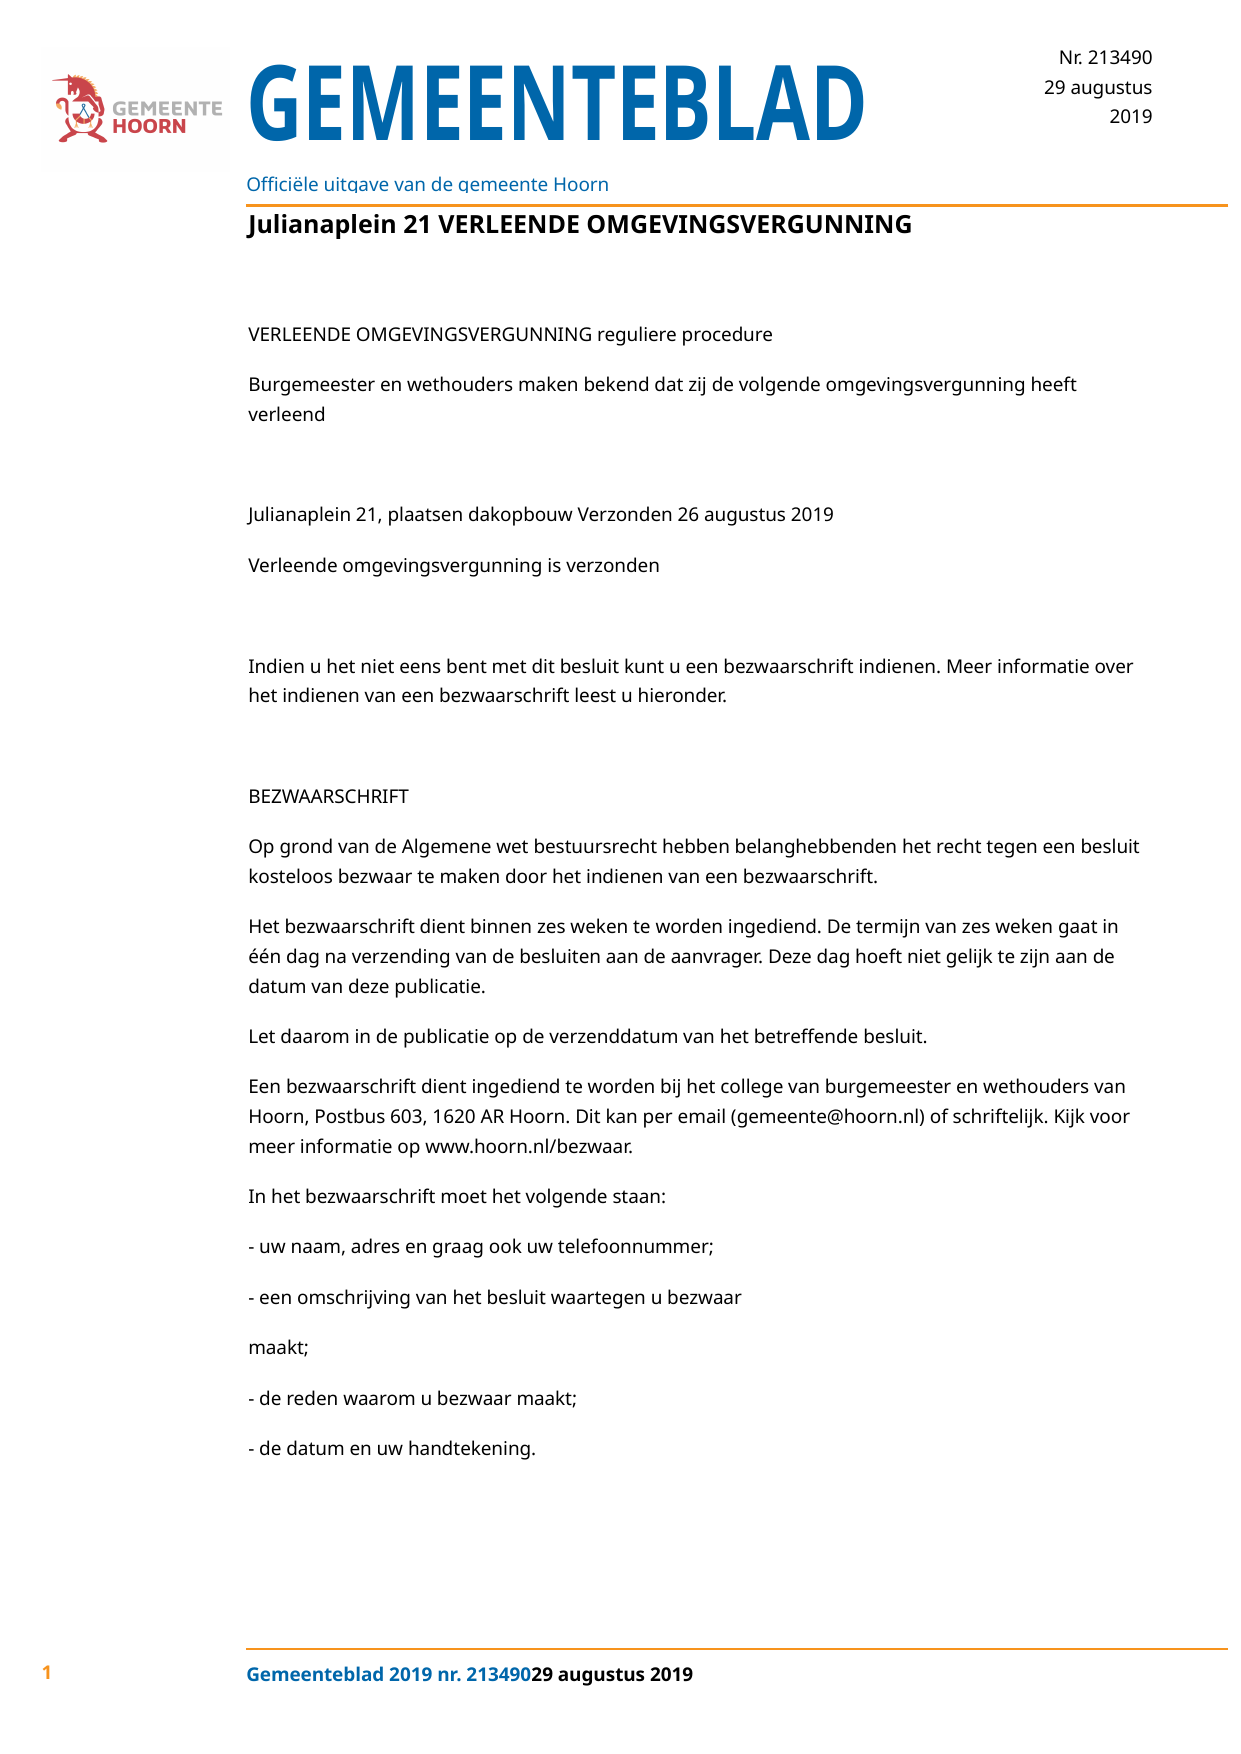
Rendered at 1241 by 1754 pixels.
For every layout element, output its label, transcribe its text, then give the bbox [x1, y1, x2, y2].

text - de reden waarom u bezwaar maakt; [248, 1385, 1152, 1411]
text Op grond van de Algemene wet bestuursrecht hebben belanghebbenden het recht tegen een besluit kosteloos bezwaar te maken door het indienen van een bezwaarschrift. [248, 834, 1152, 889]
text Indien u het niet eens bent met dit besluit kunt u een bezwaarschrift indienen. Meer informatie over het indienen van een bezwaarschrift leest u hieronder. [248, 653, 1152, 708]
text Verleende omgevingsvergunning is verzonden [248, 552, 1152, 578]
text - de datum en uw handtekening. [248, 1435, 1152, 1461]
text Het bezwaarschrift dient binnen zes weken te worden ingediend. De termijn van zes weken gaat in één dag na verzending van de besluiten aan de aanvrager. Deze dag hoeft niet gelijk te zijn aan de datum van deze publicatie. [248, 914, 1152, 998]
text Julianaplein 21, plaatsen dakopbouw Verzonden 26 augustus 2019 [248, 502, 1152, 527]
text Let daarom in de publicatie op de verzenddatum van het betreffende besluit. [248, 1023, 1152, 1049]
text Een bezwaarschrift dient ingediend te worden bij het college van burgemeester en wethouders van Hoorn, Postbus 603, 1620 AR Hoorn. Dit kan per email (gemeente@hoorn.nl) of schriftelijk. Kijk voor meer informatie op www.hoorn.nl/bezwaar. [248, 1074, 1152, 1158]
text Julianaplein 21 VERLEENDE OMGEVINGSVERGUNNING [248, 207, 1152, 241]
text VERLEENDE OMGEVINGSVERGUNNING reguliere procedure [248, 321, 1152, 346]
text maakt; [248, 1334, 1152, 1360]
text - een omschrijving van het besluit waartegen u bezwaar [248, 1284, 1152, 1310]
text - uw naam, adres en graag ook uw telefoonnummer; [248, 1234, 1152, 1259]
text BEZWAARSCHRIFT [248, 783, 1152, 809]
picture [41, 47, 231, 172]
text Burgemeester en wethouders maken bekend dat zij de volgende omgevingsvergunning heeft verleend [248, 371, 1152, 426]
text In het bezwaarschrift moet het volgende staan: [248, 1183, 1152, 1209]
